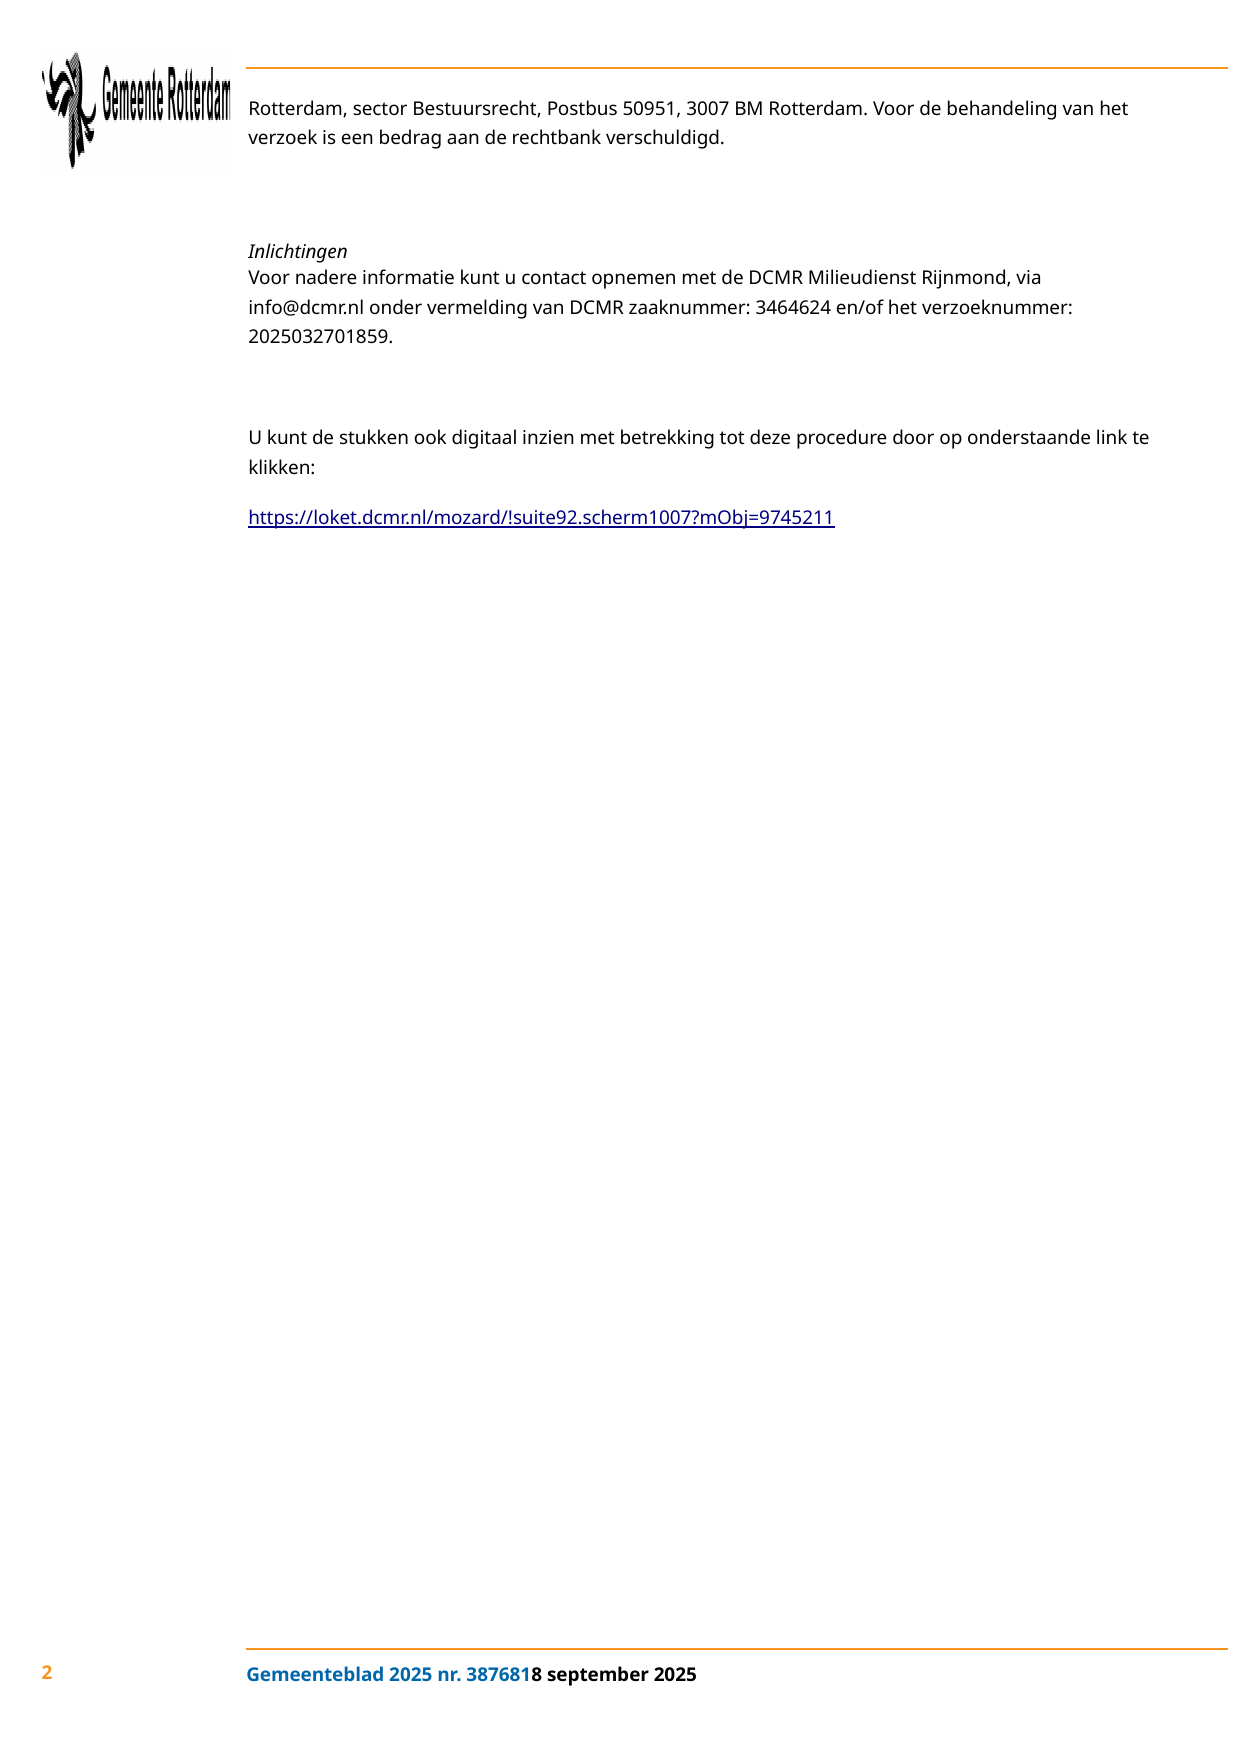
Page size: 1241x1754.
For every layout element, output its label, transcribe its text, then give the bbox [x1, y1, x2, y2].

text U kunt de stukken ook digitaal inzien met betrekking tot deze procedure door op onderstaande link te klikken: [248, 424, 1152, 480]
text Voor nadere informatie kunt u contact opnemen met de DCMR Milieudienst Rijnmond, via info@dcmr.nl onder vermelding van DCMR zaaknummer: 3464624 en/of het verzoeknummer: 2025032701859. [248, 264, 1152, 349]
text Rotterdam, sector Bestuursrecht, Postbus 50951, 3007 BM Rotterdam. Voor de behandeling van het verzoek is een bedrag aan de rechtbank verschuldigd. [248, 95, 1152, 150]
picture [41, 47, 231, 172]
text Inlichtingen [248, 239, 1152, 264]
text https://loket.dcmr.nl/mozard/!suite92.scherm1007?mObj=9745211 [248, 504, 1152, 530]
